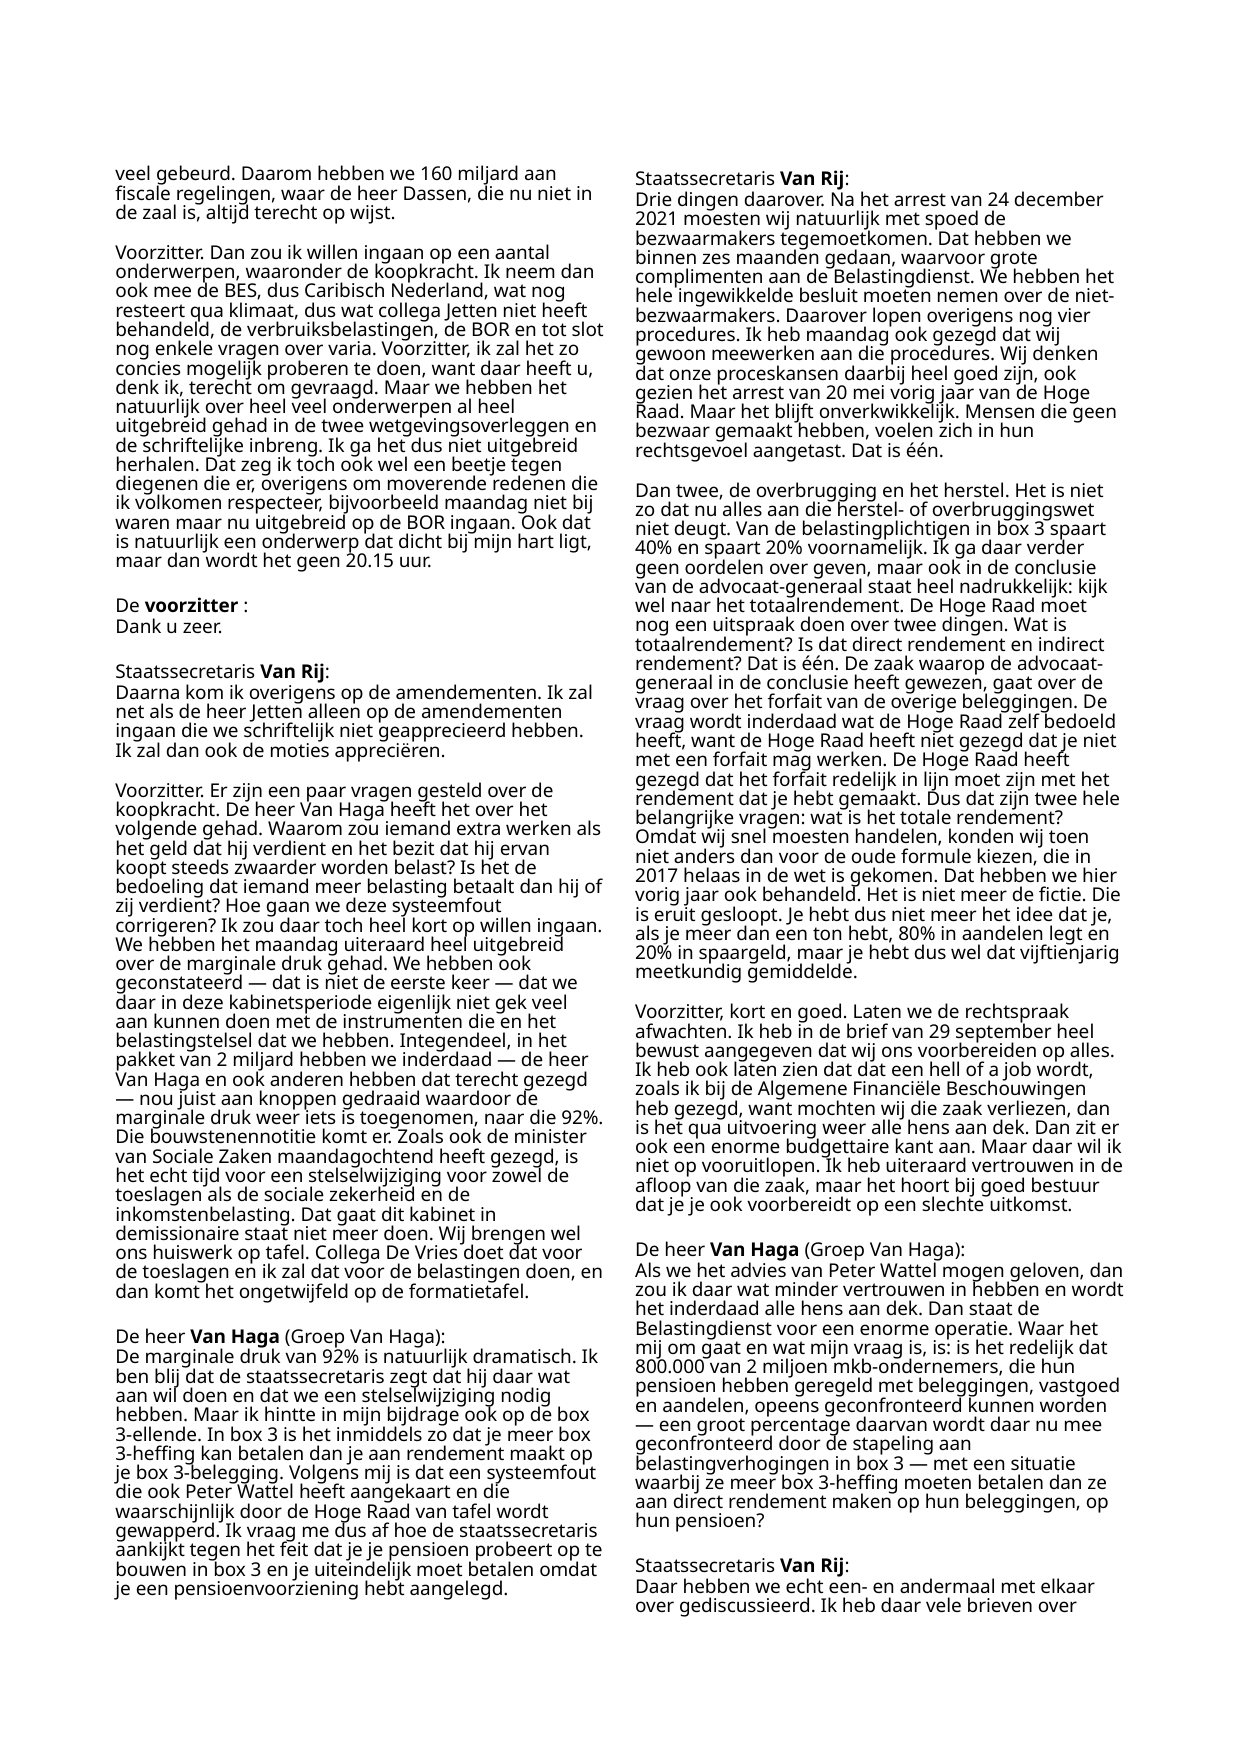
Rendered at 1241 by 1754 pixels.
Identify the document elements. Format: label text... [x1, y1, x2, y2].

text veel gebeurd. Daarom hebben we 160 miljard aan fiscale regelingen, waar de heer Dassen, die nu niet in de zaal is, altijd terecht op wijst. [115, 165, 605, 223]
text De voorzitter : [115, 592, 605, 618]
text Staatssecretaris Van Rij: [635, 165, 1125, 191]
text De heer Van Haga (Groep Van Haga): [635, 1236, 1125, 1262]
text Dank u zeer. [115, 618, 605, 637]
text Staatssecretaris Van Rij: [115, 658, 605, 684]
text Dan twee, de overbrugging en het herstel. Het is niet zo dat nu alles aan die herstel- of overbruggingswet niet deugt. Van de belastingplichtigen in box 3 spaart 40% en spaart 20% voornamelijk. Ik ga daar verder geen oordelen over geven, maar ook in de conclusie van de advocaat-generaal staat heel nadrukkelijk: kijk wel naar het totaalrendement. De Hoge Raad moet nog een uitspraak doen over twee dingen. Wat is totaalrendement? Is dat direct rendement en indirect rendement? Dat is één. De zaak waarop de advocaat-generaal in de conclusie heeft gewezen, gaat over de vraag over het forfait van de overige beleggingen. De vraag wordt inderdaad wat de Hoge Raad zelf bedoeld heeft, want de Hoge Raad heeft niet gezegd dat je niet met een forfait mag werken. De Hoge Raad heeft gezegd dat het forfait redelijk in lijn moet zijn met het rendement dat je hebt gemaakt. Dus dat zijn twee hele belangrijke vragen: wat is het totale rendement? Omdat wij snel moesten handelen, konden wij toen niet anders dan voor de oude formule kiezen, die in 2017 helaas in de wet is gekomen. Dat hebben we hier vorig jaar ook behandeld. Het is niet meer de fictie. Die is eruit gesloopt. Je hebt dus niet meer het idee dat je, als je meer dan een ton hebt, 80% in aandelen legt en 20% in spaargeld, maar je hebt dus wel dat vijftienjarig meetkundig gemiddelde. [635, 482, 1125, 983]
text Drie dingen daarover. Na het arrest van 24 december 2021 moesten wij natuurlijk met spoed de bezwaarmakers tegemoetkomen. Dat hebben we binnen zes maanden gedaan, waarvoor grote complimenten aan de Belastingdienst. We hebben het hele ingewikkelde besluit moeten nemen over de niet-bezwaarmakers. Daarover lopen overigens nog vier procedures. Ik heb maandag ook gezegd dat wij gewoon meewerken aan die procedures. Wij denken dat onze proceskansen daarbij heel goed zijn, ook gezien het arrest van 20 mei vorig jaar van de Hoge Raad. Maar het blijft onverkwikkelijk. Mensen die geen bezwaar gemaakt hebben, voelen zich in hun rechtsgevoel aangetast. Dat is één. [635, 191, 1125, 461]
text Daar hebben we echt een- en andermaal met elkaar over gediscussieerd. Ik heb daar vele brieven over [635, 1578, 1125, 1617]
text Als we het advies van Peter Wattel mogen geloven, dan zou ik daar wat minder vertrouwen in hebben en wordt het inderdaad alle hens aan dek. Dan staat de Belastingdienst voor een enorme operatie. Waar het mij om gaat en wat mijn vraag is, is: is het redelijk dat 800.000 van 2 miljoen mkb-ondernemers, die hun pensioen hebben geregeld met beleggingen, vastgoed en aandelen, opeens geconfronteerd kunnen worden — een groot percentage daarvan wordt daar nu mee geconfronteerd door de stapeling aan belastingverhogingen in box 3 — met een situatie waarbij ze meer box 3-heffing moeten betalen dan ze aan direct rendement maken op hun beleggingen, op hun pensioen? [635, 1262, 1125, 1532]
text Voorzitter. Dan zou ik willen ingaan op een aantal onderwerpen, waaronder de koopkracht. Ik neem dan ook mee de BES, dus Caribisch Nederland, wat nog resteert qua klimaat, dus wat collega Jetten niet heeft behandeld, de verbruiksbelastingen, de BOR en tot slot nog enkele vragen over varia. Voorzitter, ik zal het zo concies mogelijk proberen te doen, want daar heeft u, denk ik, terecht om gevraagd. Maar we hebben het natuurlijk over heel veel onderwerpen al heel uitgebreid gehad in de twee wetgevingsoverleggen en de schriftelijke inbreng. Ik ga het dus niet uitgebreid herhalen. Dat zeg ik toch ook wel een beetje tegen diegenen die er, overigens om moverende redenen die ik volkomen respecteer, bijvoorbeeld maandag niet bij waren maar nu uitgebreid op de BOR ingaan. Ook dat is natuurlijk een onderwerp dat dicht bij mijn hart ligt, maar dan wordt het geen 20.15 uur. [115, 244, 605, 571]
text De heer Van Haga (Groep Van Haga): [115, 1323, 605, 1348]
text Voorzitter. Er zijn een paar vragen gesteld over de koopkracht. De heer Van Haga heeft het over het volgende gehad. Waarom zou iemand extra werken als het geld dat hij verdient en het bezit dat hij ervan koopt steeds zwaarder worden belast? Is het de bedoeling dat iemand meer belasting betaalt dan hij of zij verdient? Hoe gaan we deze systeemfout corrigeren? Ik zou daar toch heel kort op willen ingaan. We hebben het maandag uiteraard heel uitgebreid over de marginale druk gehad. We hebben ook geconstateerd — dat is niet de eerste keer — dat we daar in deze kabinetsperiode eigenlijk niet gek veel aan kunnen doen met de instrumenten die en het belastingstelsel dat we hebben. Integendeel, in het pakket van 2 miljard hebben we inderdaad — de heer Van Haga en ook anderen hebben dat terecht gezegd — nou juist aan knoppen gedraaid waardoor de marginale druk weer iets is toegenomen, naar die 92%. Die bouwstenennotitie komt er. Zoals ook de minister van Sociale Zaken maandagochtend heeft gezegd, is het echt tijd voor een stelselwijziging voor zowel de toeslagen als de sociale zekerheid en de inkomstenbelasting. Dat gaat dit kabinet in demissionaire staat niet meer doen. Wij brengen wel ons huiswerk op tafel. Collega De Vries doet dat voor de toeslagen en ik zal dat voor de belastingen doen, en dan komt het ongetwijfeld op de formatietafel. [115, 782, 605, 1302]
text Voorzitter, kort en goed. Laten we de rechtspraak afwachten. Ik heb in de brief van 29 september heel bewust aangegeven dat wij ons voorbereiden op alles. Ik heb ook laten zien dat dat een hell of a job wordt, zoals ik bij de Algemene Financiële Beschouwingen heb gezegd, want mochten wij die zaak verliezen, dan is het qua uitvoering weer alle hens aan dek. Dan zit er ook een enorme budgettaire kant aan. Maar daar wil ik niet op vooruitlopen. Ik heb uiteraard vertrouwen in de afloop van die zaak, maar het hoort bij goed bestuur dat je je ook voorbereidt op een slechte uitkomst. [635, 1003, 1125, 1215]
text De marginale druk van 92% is natuurlijk dramatisch. Ik ben blij dat de staatssecretaris zegt dat hij daar wat aan wil doen en dat we een stelselwijziging nodig hebben. Maar ik hintte in mijn bijdrage ook op de box 3-ellende. In box 3 is het inmiddels zo dat je meer box 3-heffing kan betalen dan je aan rendement maakt op je box 3-belegging. Volgens mij is dat een systeemfout die ook Peter Wattel heeft aangekaart en die waarschijnlijk door de Hoge Raad van tafel wordt gewapperd. Ik vraag me dus af hoe de staatssecretaris aankijkt tegen het feit dat je je pensioen probeert op te bouwen in box 3 en je uiteindelijk moet betalen omdat je een pensioenvoorziening hebt aangelegd. [115, 1348, 605, 1599]
text Staatssecretaris Van Rij: [635, 1552, 1125, 1578]
text Daarna kom ik overigens op de amendementen. Ik zal net als de heer Jetten alleen op de amendementen ingaan die we schriftelijk niet geapprecieerd hebben. Ik zal dan ook de moties appreciëren. [115, 684, 605, 761]
